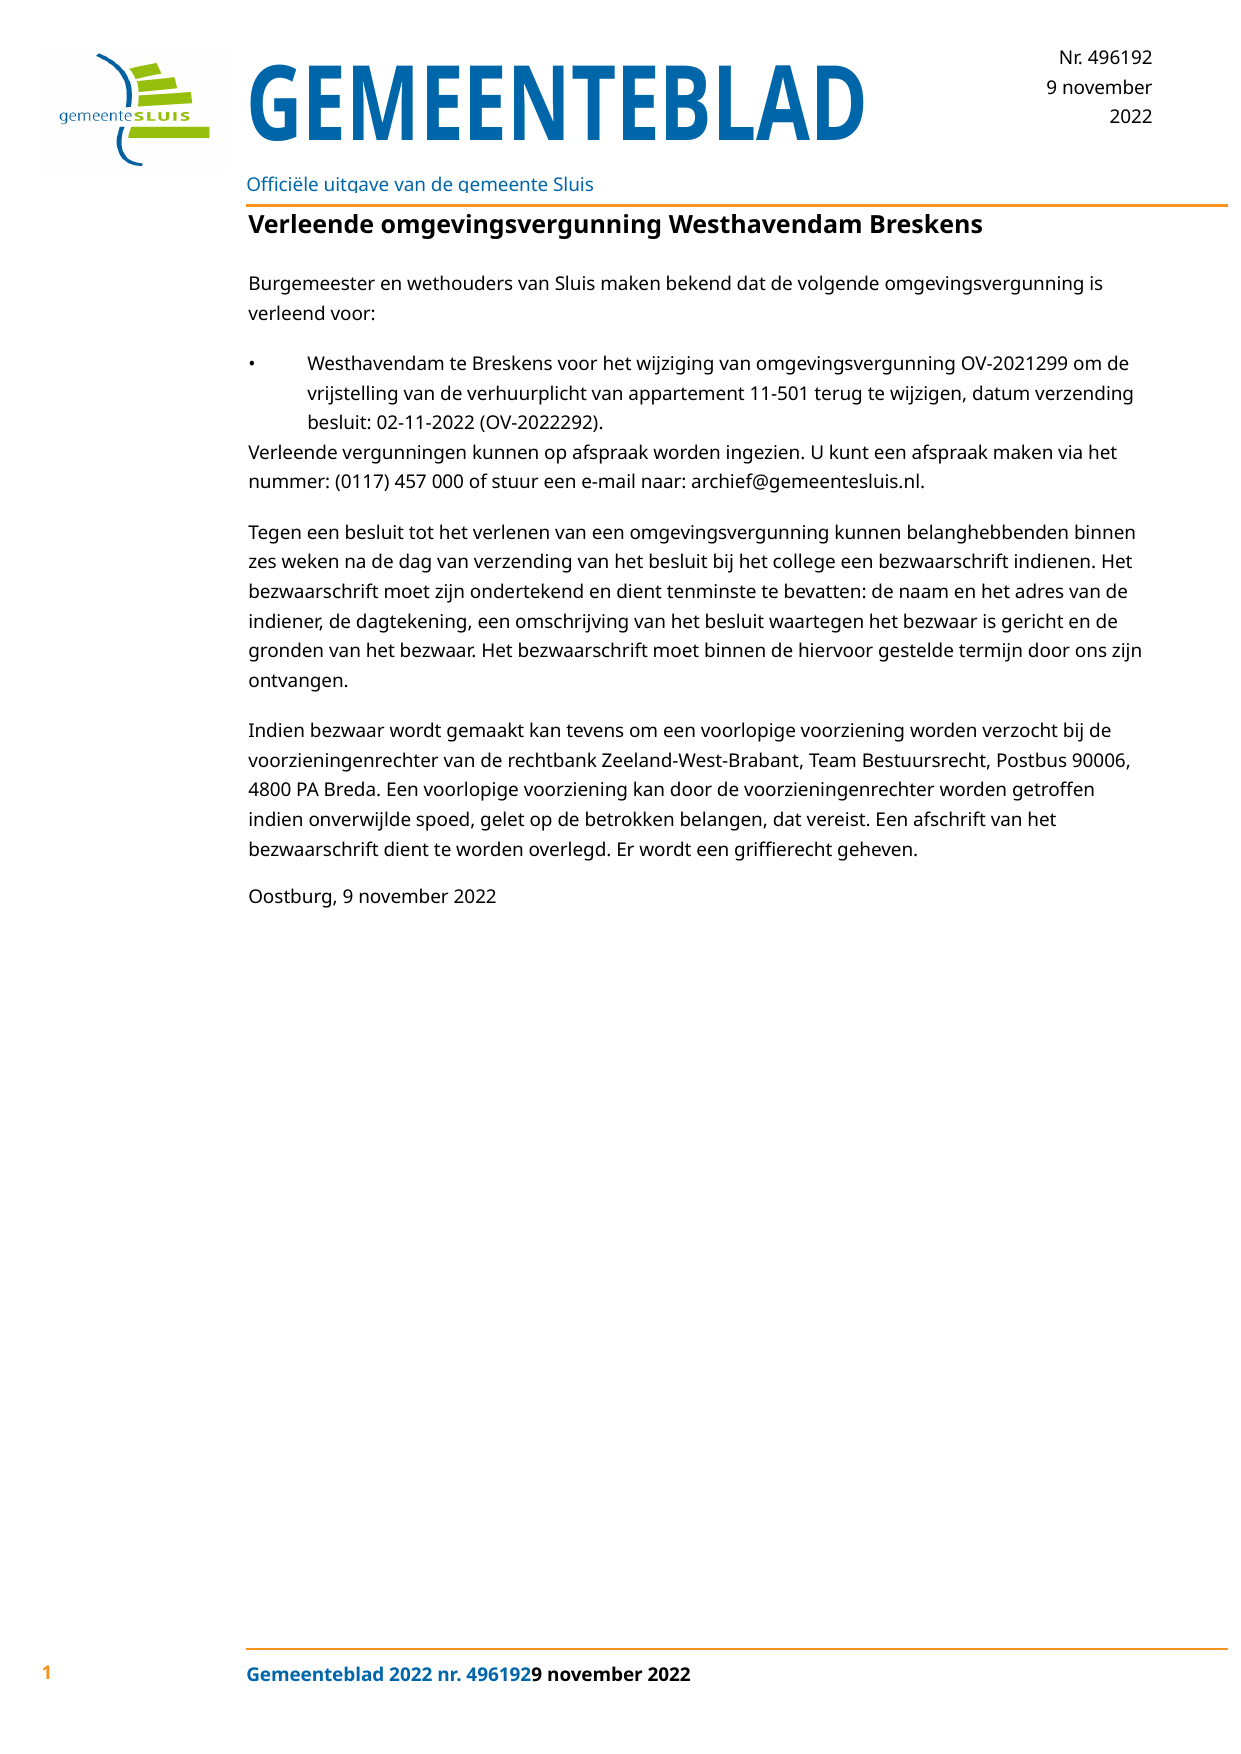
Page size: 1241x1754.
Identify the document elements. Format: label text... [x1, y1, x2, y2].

text Oostburg, 9 november 2022 [248, 883, 1152, 909]
text Indien bezwaar wordt gemaakt kan tevens om een voorlopige voorziening worden verzocht bij de voorzieningenrechter van de rechtbank Zeeland-West-Brabant, Team Bestuursrecht, Postbus 90006, 4800 PA Breda. Een voorlopige voorziening kan door de voorzieningenrechter worden getroffen indien onverwijlde spoed, gelet op de betrokken belangen, dat vereist. Een afschrift van het bezwaarschrift dient te worden overlegd. Er wordt een griffierecht geheven. [248, 717, 1152, 861]
text Tegen een besluit tot het verlenen van een omgevingsvergunning kunnen belanghebbenden binnen zes weken na de dag van verzending van het besluit bij het college een bezwaarschrift indienen. Het bezwaarschrift moet zijn ondertekend en dient tenminste te bevatten: de naam en het adres van de indiener, de dagtekening, een omschrijving van het besluit waartegen het bezwaar is gericht en de gronden van het bezwaar. Het bezwaarschrift moet binnen de hiervoor gestelde termijn door ons zijn ontvangen. [248, 519, 1152, 693]
picture [41, 47, 231, 172]
text Burgemeester en wethouders van Sluis maken bekend dat de volgende omgevingsvergunning is verleend voor: [248, 270, 1152, 326]
list Westhavendam te Breskens voor het wijziging van omgevingsvergunning OV-2021299 om de vrijstelling van de verhuurplicht van appartement 11-501 terug te wijzigen, datum verzending besluit: 02-11-2022 (OV-2022292). [248, 350, 1152, 435]
text Verleende vergunningen kunnen op afspraak worden ingezien. U kunt een afspraak maken via het nummer: (0117) 457 000 of stuur een e-mail naar: archief@gemeentesluis.nl. [248, 439, 1152, 494]
text Verleende omgevingsvergunning Westhavendam Breskens [248, 207, 1152, 241]
